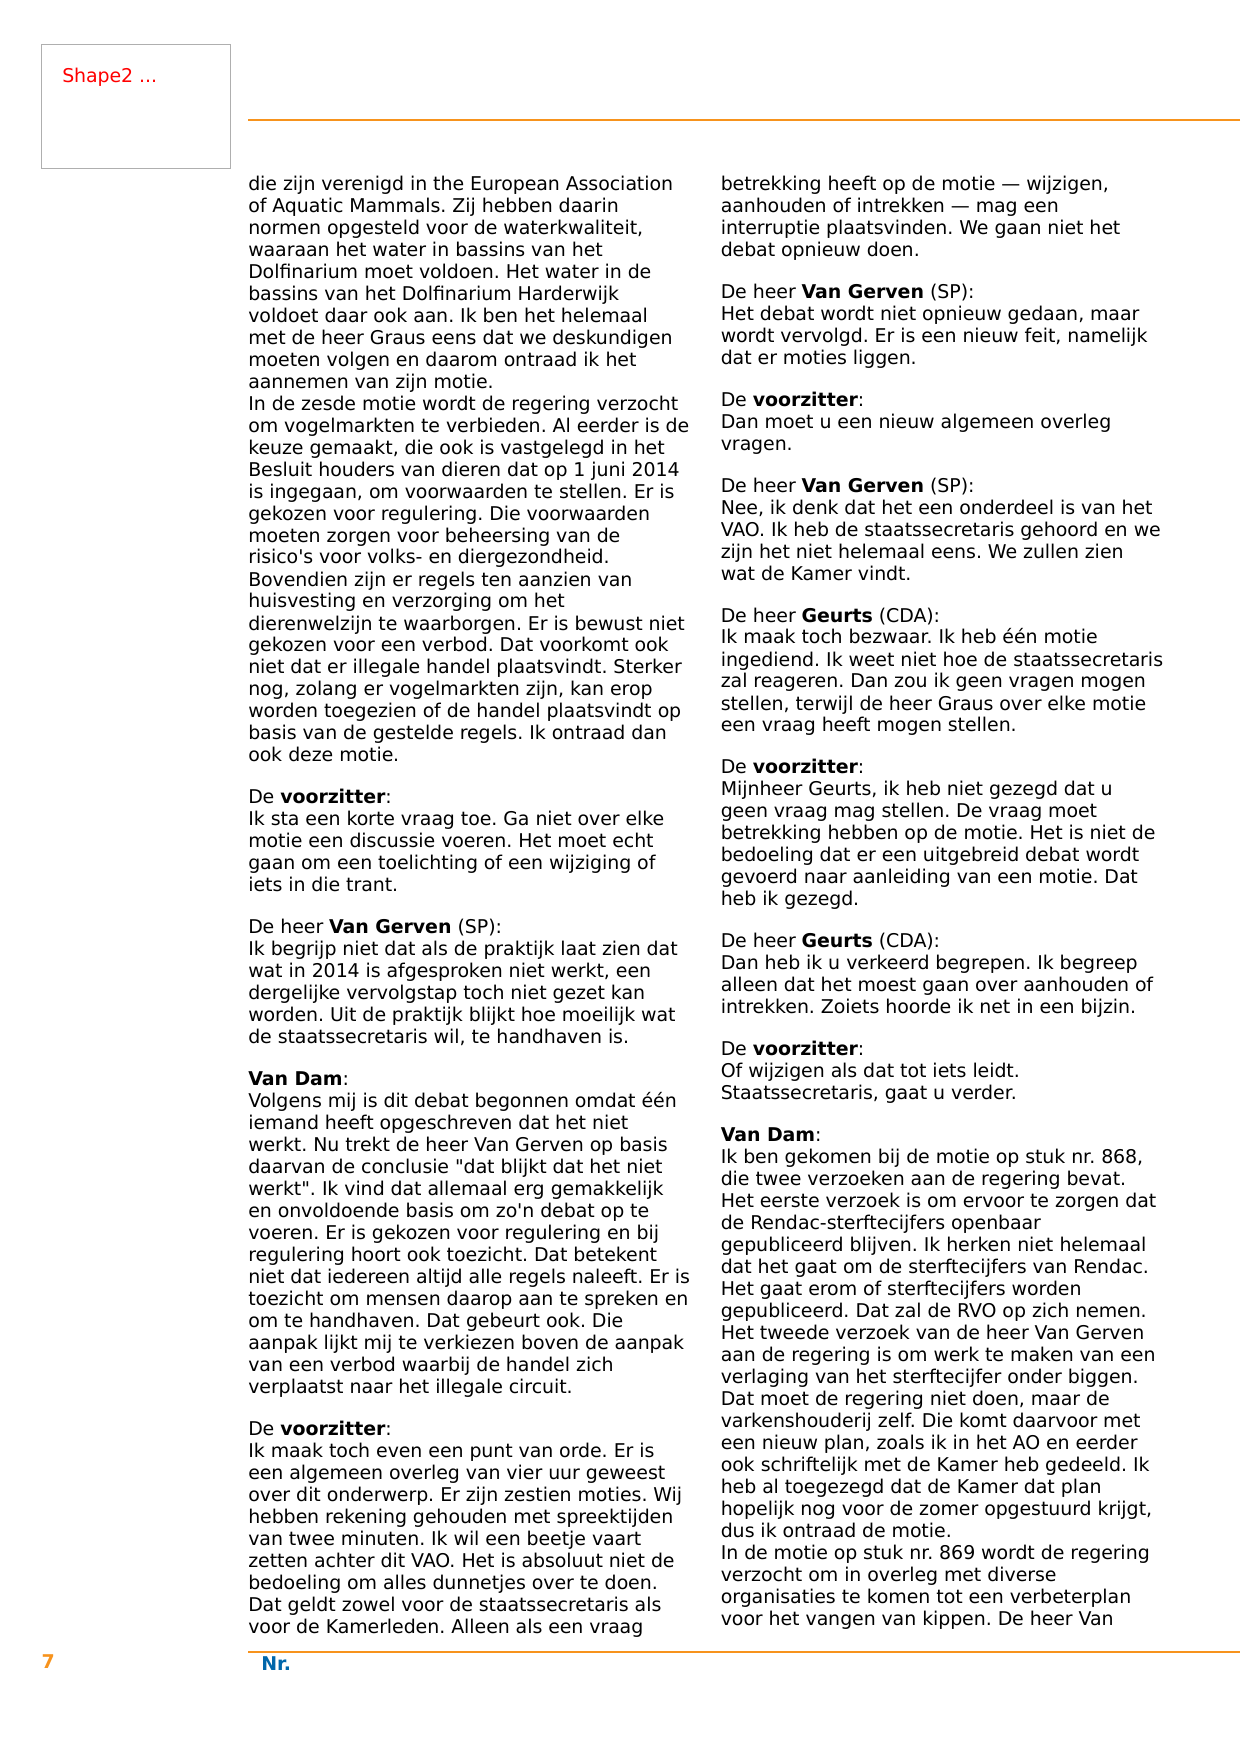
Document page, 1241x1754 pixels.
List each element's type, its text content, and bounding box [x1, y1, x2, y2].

text Van Dam: [248, 1068, 691, 1090]
text De heer Geurts (CDA): [721, 930, 1163, 952]
text In de zesde motie wordt de regering verzocht om vogelmarkten te verbieden. Al eerder is de keuze gemaakt, die ook is vastgelegd in het Besluit houders van dieren dat op 1 juni 2014 is ingegaan, om voorwaarden te stellen. Er is gekozen voor regulering. Die voorwaarden moeten zorgen voor beheersing van de risico's voor volks- en diergezondheid. Bovendien zijn er regels ten aanzien van huisvesting en verzorging om het dierenwelzijn te waarborgen. Er is bewust niet gekozen voor een verbod. Dat voorkomt ook niet dat er illegale handel plaatsvindt. Sterker nog, zolang er vogelmarkten zijn, kan erop worden toegezien of de handel plaatsvindt op basis van de gestelde regels. Ik ontraad dan ook deze motie. [248, 393, 691, 766]
text In de motie op stuk nr. 869 wordt de regering verzocht om in overleg met diverse organisaties te komen tot een verbeterplan voor het vangen van kippen. De heer Van [721, 1542, 1163, 1629]
text De heer Van Gerven (SP): [721, 281, 1163, 303]
text De heer Geurts (CDA): [721, 604, 1163, 626]
text betrekking heeft op de motie — wijzigen, aanhouden of intrekken — mag een interruptie plaatsvinden. We gaan niet het debat opnieuw doen. [721, 173, 1163, 261]
text De voorzitter: [721, 389, 1163, 411]
text Dan heb ik u verkeerd begrepen. Ik begreep alleen dat het moest gaan over aanhouden of intrekken. Zoiets hoorde ik net in een bijzin. [721, 952, 1163, 1018]
text Het debat wordt niet opnieuw gedaan, maar wordt vervolgd. Er is een nieuw feit, namelijk dat er moties liggen. [721, 303, 1163, 369]
text De voorzitter: [248, 786, 691, 808]
text Het tweede verzoek van de heer Van Gerven aan de regering is om werk te maken van een verlaging van het sterftecijfer onder biggen. Dat moet de regering niet doen, maar de varkenshouderij zelf. Die komt daarvoor met een nieuw plan, zoals ik in het AO en eerder ook schriftelijk met de Kamer heb gedeeld. Ik heb al toegezegd dat de Kamer dat plan hopelijk nog voor de zomer opgestuurd krijgt, dus ik ontraad de motie. [721, 1322, 1163, 1542]
text Dan moet u een nieuw algemeen overleg vragen. [721, 411, 1163, 454]
text De heer Van Gerven (SP): [248, 916, 691, 938]
text Nee, ik denk dat het een onderdeel is van het VAO. Ik heb de staatssecretaris gehoord en we zijn het niet helemaal eens. We zullen zien wat de Kamer vindt. [721, 497, 1163, 584]
text Ik begrijp niet dat als de praktijk laat zien dat wat in 2014 is afgesproken niet werkt, een dergelijke vervolgstap toch niet gezet kan worden. Uit de praktijk blijkt hoe moeilijk wat de staatssecretaris wil, te handhaven is. [248, 938, 691, 1048]
text Ik maak toch even een punt van orde. Er is een algemeen overleg van vier uur geweest over dit onderwerp. Er zijn zestien moties. Wij hebben rekening gehouden met spreektijden van twee minuten. Ik wil een beetje vaart zetten achter dit VAO. Het is absoluut niet de bedoeling om alles dunnetjes over te doen. Dat geldt zowel voor de staatssecretaris als voor de Kamerleden. Alleen als een vraag [248, 1440, 691, 1637]
text De voorzitter: [721, 1038, 1163, 1060]
text Ik ben gekomen bij de motie op stuk nr. 868, die twee verzoeken aan de regering bevat. Het eerste verzoek is om ervoor te zorgen dat de Rendac-sterftecijfers openbaar gepubliceerd blijven. Ik herken niet helemaal dat het gaat om de sterftecijfers van Rendac. Het gaat erom of sterftecijfers worden gepubliceerd. Dat zal de RVO op zich nemen. [721, 1146, 1163, 1322]
text Ik sta een korte vraag toe. Ga niet over elke motie een discussie voeren. Het moet echt gaan om een toelichting of een wijziging of iets in die trant. [248, 808, 691, 896]
text Ik maak toch bezwaar. Ik heb één motie ingediend. Ik weet niet hoe de staatssecretaris zal reageren. Dan zou ik geen vragen mogen stellen, terwijl de heer Graus over elke motie een vraag heeft mogen stellen. [721, 626, 1163, 736]
text De heer Van Gerven (SP): [721, 474, 1163, 497]
text Mijnheer Geurts, ik heb niet gezegd dat u geen vraag mag stellen. De vraag moet betrekking hebben op de motie. Het is niet de bedoeling dat er een uitgebreid debat wordt gevoerd naar aanleiding van een motie. Dat heb ik gezegd. [721, 778, 1163, 910]
text Of wijzigen als dat tot iets leidt. Staatssecretaris, gaat u verder. [721, 1060, 1163, 1104]
text De voorzitter: [721, 756, 1163, 778]
text De voorzitter: [248, 1418, 691, 1440]
text Volgens mij is dit debat begonnen omdat één iemand heeft opgeschreven dat het niet werkt. Nu trekt de heer Van Gerven op basis daarvan de conclusie "dat blijkt dat het niet werkt". Ik vind dat allemaal erg gemakkelijk en onvoldoende basis om zo'n debat op te voeren. Er is gekozen voor regulering en bij regulering hoort ook toezicht. Dat betekent niet dat iedereen altijd alle regels naleeft. Er is toezicht om mensen daarop aan te spreken en om te handhaven. Dat gebeurt ook. Die aanpak lijkt mij te verkiezen boven de aanpak van een verbod waarbij de handel zich verplaatst naar het illegale circuit. [248, 1090, 691, 1398]
text die zijn verenigd in the European Association of Aquatic Mammals. Zij hebben daarin normen opgesteld voor de waterkwaliteit, waaraan het water in bassins van het Dolfinarium moet voldoen. Het water in de bassins van het Dolfinarium Harderwijk voldoet daar ook aan. Ik ben het helemaal met de heer Graus eens dat we deskundigen moeten volgen en daarom ontraad ik het aannemen van zijn motie. [248, 173, 691, 393]
text Van Dam: [721, 1124, 1163, 1146]
